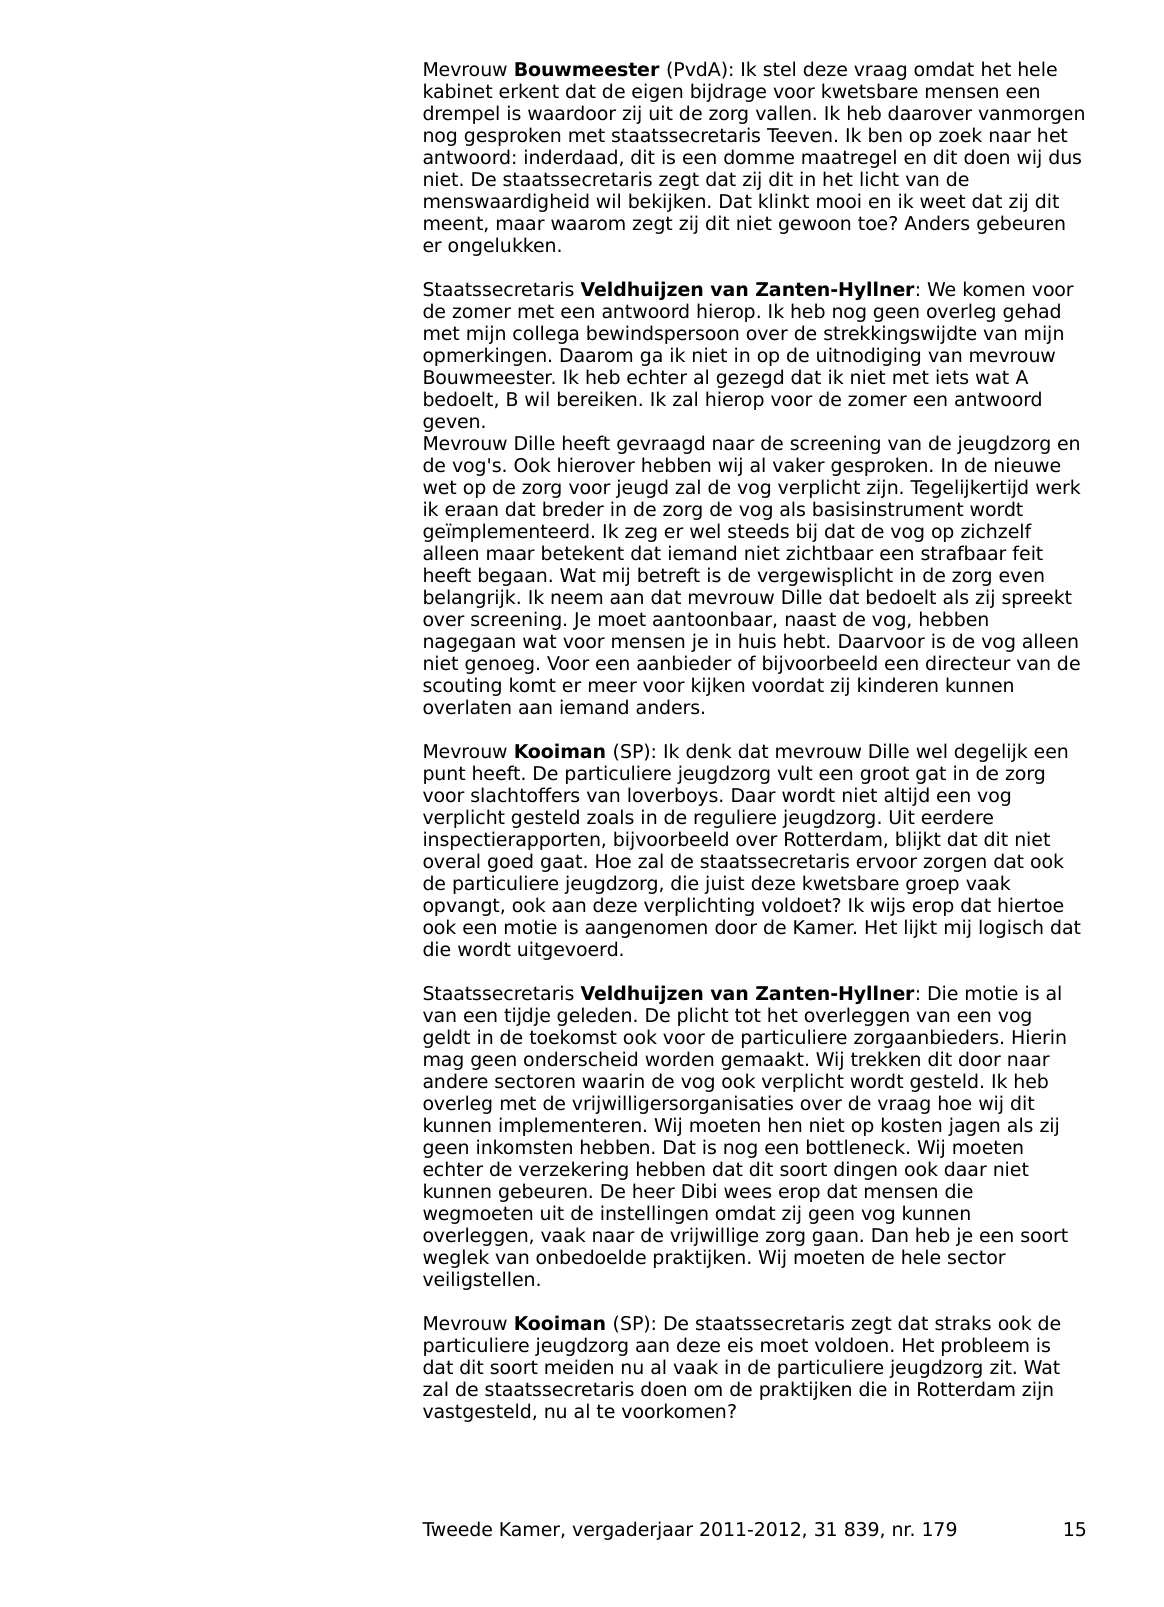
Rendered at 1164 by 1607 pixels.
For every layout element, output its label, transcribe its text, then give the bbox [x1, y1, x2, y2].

text Mevrouw Dille heeft gevraagd naar de screening van de jeugdzorg en de vog's. Ook hierover hebben wij al vaker gesproken. In de nieuwe wet op de zorg voor jeugd zal de vog verplicht zijn. Tegelijkertijd werk ik eraan dat breder in de zorg de vog als basisinstrument wordt geïmplementeerd. Ik zeg er wel steeds bij dat de vog op zichzelf alleen maar betekent dat iemand niet zichtbaar een strafbaar feit heeft begaan. Wat mij betreft is de vergewisplicht in de zorg even belangrijk. Ik neem aan dat mevrouw Dille dat bedoelt als zij spreekt over screening. Je moet aantoonbaar, naast de vog, hebben nagegaan wat voor mensen je in huis hebt. Daarvoor is de vog alleen niet genoeg. Voor een aanbieder of bijvoorbeeld een directeur van de scouting komt er meer voor kijken voordat zij kinderen kunnen overlaten aan iemand anders. [422, 433, 1087, 719]
text Mevrouw Kooiman (SP): De staatssecretaris zegt dat straks ook de particuliere jeugdzorg aan deze eis moet voldoen. Het probleem is dat dit soort meiden nu al vaak in de particuliere jeugdzorg zit. Wat zal de staatssecretaris doen om de praktijken die in Rotterdam zijn vastgesteld, nu al te voorkomen? [422, 1313, 1087, 1423]
text Staatssecretaris Veldhuijzen van Zanten-Hyllner: Die motie is al van een tijdje geleden. De plicht tot het overleggen van een vog geldt in de toekomst ook voor de particuliere zorgaanbieders. Hierin mag geen onderscheid worden gemaakt. Wij trekken dit door naar andere sectoren waarin de vog ook verplicht wordt gesteld. Ik heb overleg met de vrijwilligersorganisaties over de vraag hoe wij dit kunnen implementeren. Wij moeten hen niet op kosten jagen als zij geen inkomsten hebben. Dat is nog een bottleneck. Wij moeten echter de verzekering hebben dat dit soort dingen ook daar niet kunnen gebeuren. De heer Dibi wees erop dat mensen die wegmoeten uit de instellingen omdat zij geen vog kunnen overleggen, vaak naar de vrijwillige zorg gaan. Dan heb je een soort weglek van onbedoelde praktijken. Wij moeten de hele sector veiligstellen. [422, 983, 1087, 1291]
text Staatssecretaris Veldhuijzen van Zanten-Hyllner: We komen voor de zomer met een antwoord hierop. Ik heb nog geen overleg gehad met mijn collega bewindspersoon over de strekkingswijdte van mijn opmerkingen. Daarom ga ik niet in op de uitnodiging van mevrouw Bouwmeester. Ik heb echter al gezegd dat ik niet met iets wat A bedoelt, B wil bereiken. Ik zal hierop voor de zomer een antwoord geven. [422, 279, 1087, 433]
text Mevrouw Bouwmeester (PvdA): Ik stel deze vraag omdat het hele kabinet erkent dat de eigen bijdrage voor kwetsbare mensen een drempel is waardoor zij uit de zorg vallen. Ik heb daarover vanmorgen nog gesproken met staatssecretaris Teeven. Ik ben op zoek naar het antwoord: inderdaad, dit is een domme maatregel en dit doen wij dus niet. De staatssecretaris zegt dat zij dit in het licht van de menswaardigheid wil bekijken. Dat klinkt mooi en ik weet dat zij dit meent, maar waarom zegt zij dit niet gewoon toe? Anders gebeuren er ongelukken. [422, 59, 1087, 257]
text Mevrouw Kooiman (SP): Ik denk dat mevrouw Dille wel degelijk een punt heeft. De particuliere jeugdzorg vult een groot gat in de zorg voor slachtoffers van loverboys. Daar wordt niet altijd een vog verplicht gesteld zoals in de reguliere jeugdzorg. Uit eerdere inspectierapporten, bijvoorbeeld over Rotterdam, blijkt dat dit niet overal goed gaat. Hoe zal de staatssecretaris ervoor zorgen dat ook de particuliere jeugdzorg, die juist deze kwetsbare groep vaak opvangt, ook aan deze verplichting voldoet? Ik wijs erop dat hiertoe ook een motie is aangenomen door de Kamer. Het lijkt mij logisch dat die wordt uitgevoerd. [422, 741, 1087, 961]
